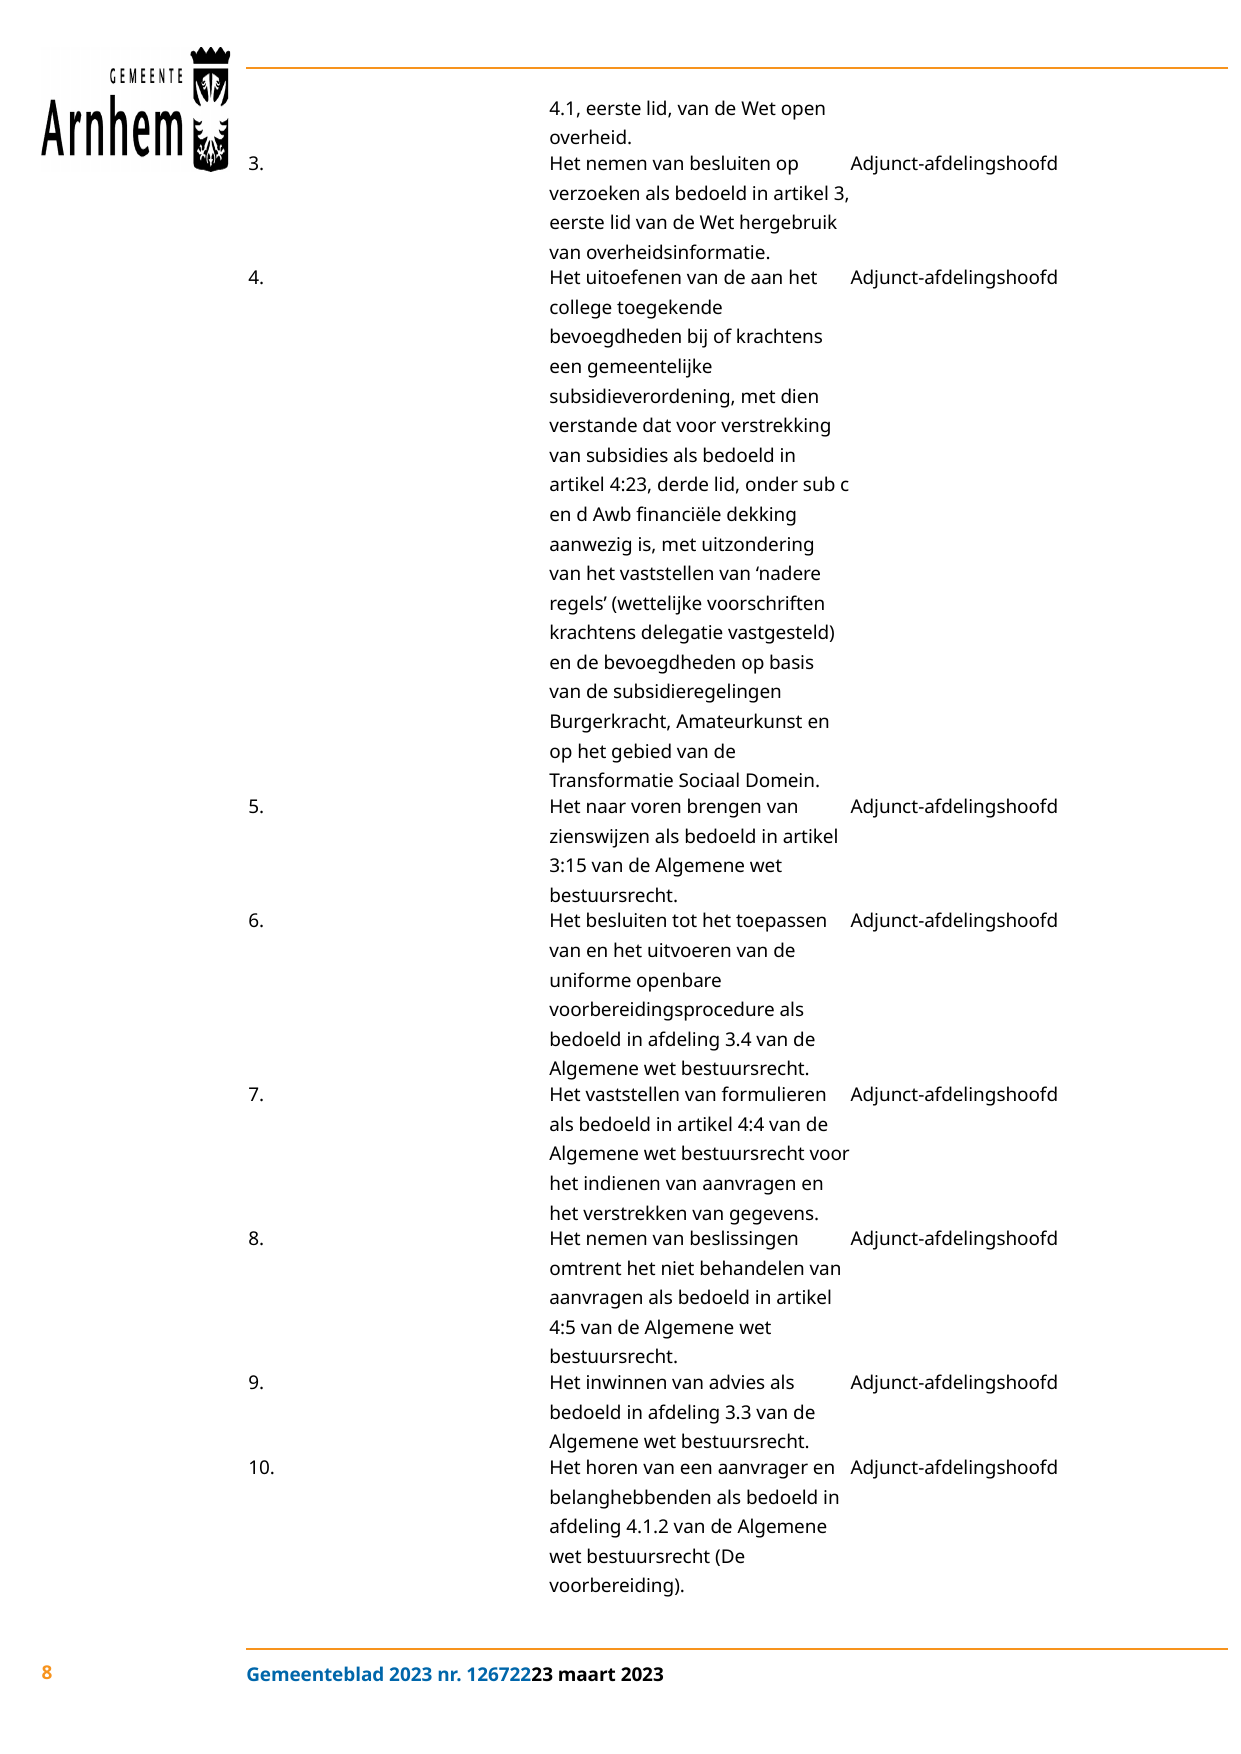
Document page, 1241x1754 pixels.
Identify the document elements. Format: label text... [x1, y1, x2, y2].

table_cell Het naar voren brengen van zienswijzen als bedoeld in artikel 3:15 van de Algemene wet bestuursrecht. [549, 793, 850, 908]
table_cell Adjunct-afdelingshoofd [850, 1225, 1152, 1369]
table_cell Adjunct-afdelingshoofd [850, 150, 1152, 264]
table_cell [248, 1454, 549, 1598]
table_cell Adjunct-afdelingshoofd [850, 793, 1152, 908]
table_cell Adjunct-afdelingshoofd [850, 1370, 1152, 1454]
table_cell [248, 150, 549, 264]
table_cell Adjunct-afdelingshoofd [850, 908, 1152, 1081]
table_cell Het horen van een aanvrager en belanghebbenden als bedoeld in afdeling 4.1.2 van de Algemene wet bestuursrecht (De voorbereiding). [549, 1454, 850, 1598]
table_cell [248, 793, 549, 908]
table_cell Adjunct-afdelingshoofd [850, 1081, 1152, 1225]
table_cell 4.1, eerste lid, van de Wet open overheid. [549, 95, 850, 150]
table_cell Adjunct-afdelingshoofd [850, 1454, 1152, 1598]
table_cell [248, 1370, 549, 1454]
table_cell Adjunct-afdelingshoofd [850, 265, 1152, 793]
table_cell Het inwinnen van advies als bedoeld in afdeling 3.3 van de Algemene wet bestuursrecht. [549, 1370, 850, 1454]
table_cell [850, 95, 1152, 150]
table_cell Het uitoefenen van de aan het college toegekende bevoegdheden bij of krachtens een gemeentelijke subsidieverordening, met dien verstande dat voor verstrekking van subsidies als bedoeld in artikel 4:23, derde lid, onder sub c en d Awb financiële dekking aanwezig is, met uitzondering van het vaststellen van ‘nadere regels’ (wettelijke voorschriften krachtens delegatie vastgesteld) en de bevoegdheden op basis van de subsidieregelingen Burgerkracht, Amateurkunst en op het gebied van de Transformatie Sociaal Domein. [549, 265, 850, 793]
table_cell [248, 95, 549, 150]
table_cell Het nemen van beslissingen omtrent het niet behandelen van aanvragen als bedoeld in artikel 4:5 van de Algemene wet bestuursrecht. [549, 1225, 850, 1369]
table_cell [248, 265, 549, 793]
table_cell Het besluiten tot het toepassen van en het uitvoeren van de uniforme openbare voorbereidingsprocedure als bedoeld in afdeling 3.4 van de Algemene wet bestuursrecht. [549, 908, 850, 1081]
table_cell Het nemen van besluiten op verzoeken als bedoeld in artikel 3, eerste lid van de Wet hergebruik van overheidsinformatie. [549, 150, 850, 264]
table_cell Het vaststellen van formulieren als bedoeld in artikel 4:4 van de Algemene wet bestuursrecht voor het indienen van aanvragen en het verstrekken van gegevens. [549, 1081, 850, 1225]
picture [41, 47, 231, 172]
table_cell [248, 1081, 549, 1225]
table_cell [248, 908, 549, 1081]
table_cell [248, 1225, 549, 1369]
